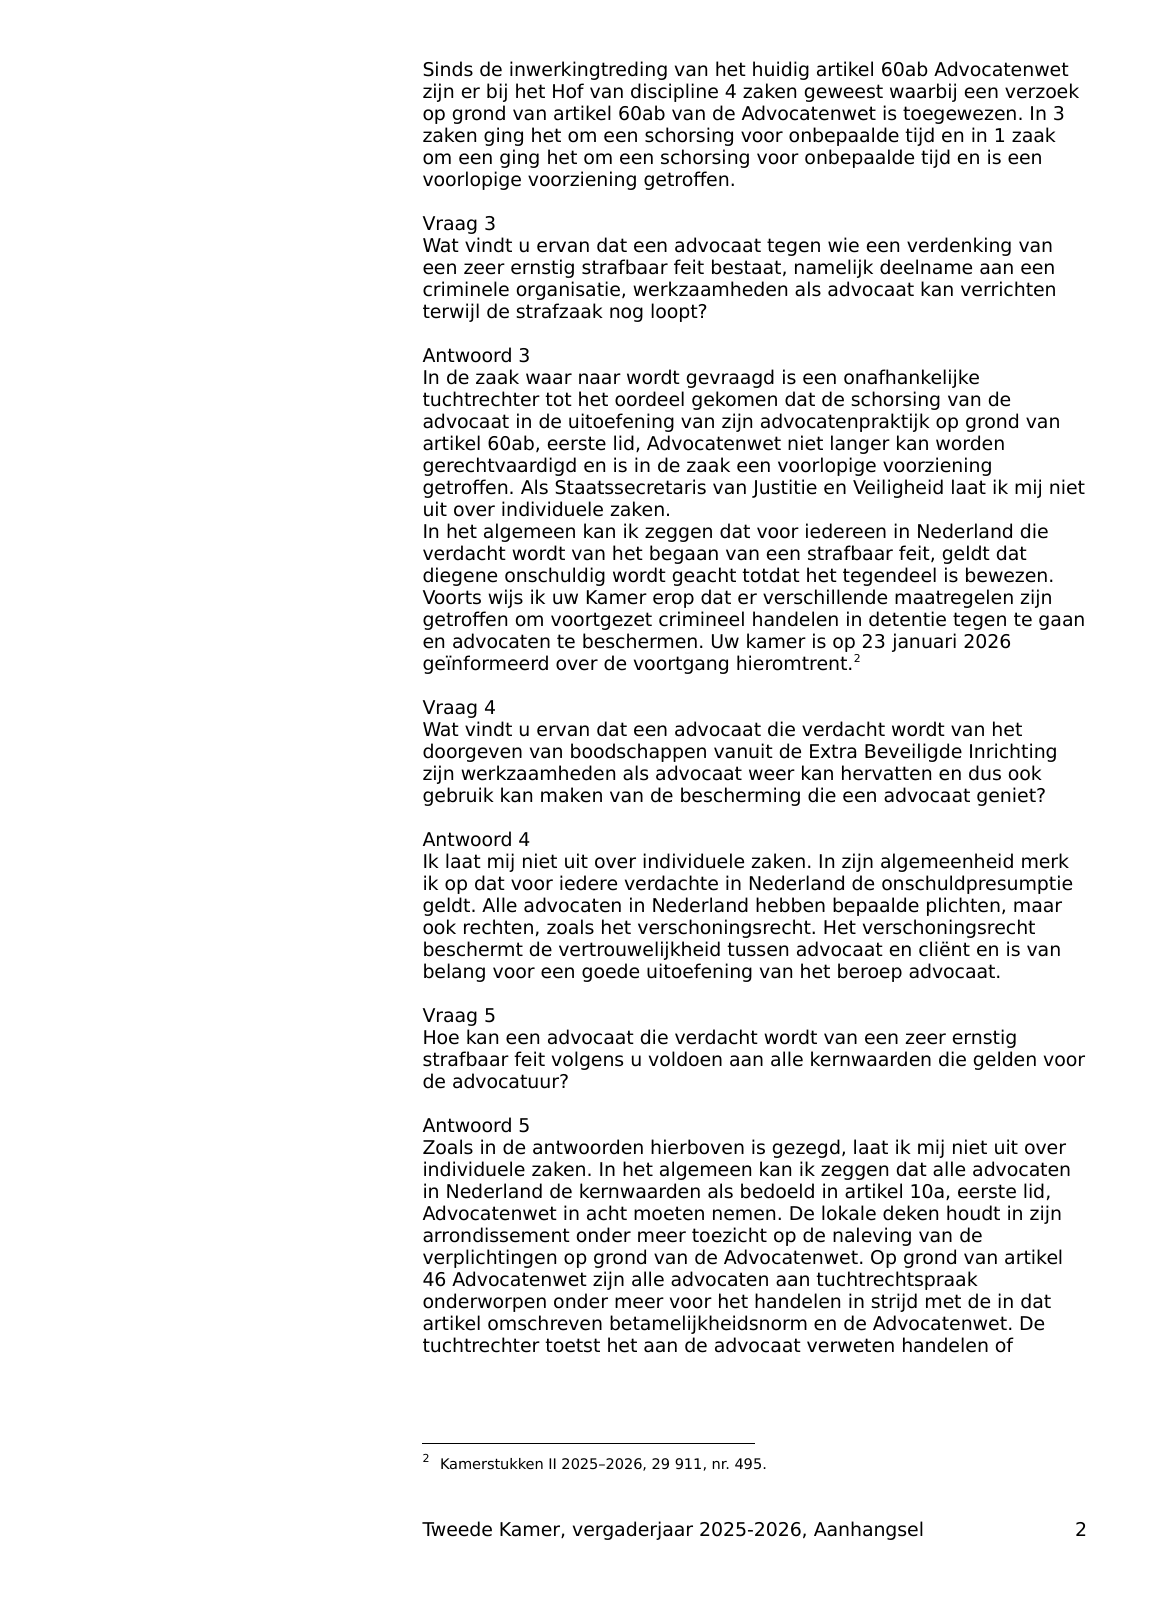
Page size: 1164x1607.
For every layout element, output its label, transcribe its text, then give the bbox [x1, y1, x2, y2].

text Vraag 4 [422, 697, 1087, 719]
text In het algemeen kan ik zeggen dat voor iedereen in Nederland die verdacht wordt van het begaan van een strafbaar feit, geldt dat diegene onschuldig wordt geacht totdat het tegendeel is bewezen. [422, 521, 1087, 587]
text Vraag 5 [422, 1005, 1087, 1027]
text Wat vindt u ervan dat een advocaat tegen wie een verdenking van een zeer ernstig strafbaar feit bestaat, namelijk deelname aan een criminele organisatie, werkzaamheden als advocaat kan verrichten terwijl de strafzaak nog loopt? [422, 235, 1087, 323]
text Wat vindt u ervan dat een advocaat die verdacht wordt van het doorgeven van boodschappen vanuit de Extra Beveiligde Inrichting zijn werkzaamheden als advocaat weer kan hervatten en dus ook gebruik kan maken van de bescherming die een advocaat geniet? [422, 719, 1087, 807]
text Antwoord 4 [422, 829, 1087, 851]
text Zoals in de antwoorden hierboven is gezegd, laat ik mij niet uit over individuele zaken. In het algemeen kan ik zeggen dat alle advocaten in Nederland de kernwaarden als bedoeld in artikel 10a, eerste lid, Advocatenwet in acht moeten nemen. De lokale deken houdt in zijn arrondissement onder meer toezicht op de naleving van de verplichtingen op grond van de Advocatenwet. Op grond van artikel 46 Advocatenwet zijn alle advocaten aan tuchtrechtspraak onderworpen onder meer voor het handelen in strijd met de in dat artikel omschreven betamelijkheidsnorm en de Advocatenwet. De tuchtrechter toetst het aan de advocaat verweten handelen of [422, 1137, 1087, 1357]
text Ik laat mij niet uit over individuele zaken. In zijn algemeenheid merk ik op dat voor iedere verdachte in Nederland de onschuldpresumptie geldt. Alle advocaten in Nederland hebben bepaalde plichten, maar ook rechten, zoals het verschoningsrecht. Het verschoningsrecht beschermt de vertrouwelijkheid tussen advocaat en cliënt en is van belang voor een goede uitoefening van het beroep advocaat. [422, 851, 1087, 983]
text Voorts wijs ik uw Kamer erop dat er verschillende maatregelen zijn getroffen om voortgezet crimineel handelen in detentie tegen te gaan en advocaten te beschermen. Uw kamer is op 23 januari 2026 geïnformeerd over de voortgang hieromtrent. [422, 587, 1087, 675]
text Sinds de inwerkingtreding van het huidig artikel 60ab Advocatenwet zijn er bij het Hof van discipline 4 zaken geweest waarbij een verzoek op grond van artikel 60ab van de Advocatenwet is toegewezen. In 3 zaken ging het om een schorsing voor onbepaalde tijd en in 1 zaak om een ging het om een schorsing voor onbepaalde tijd en is een voorlopige voorziening getroffen. [422, 59, 1087, 191]
text Kamerstukken II 2025–2026, 29 911, nr. 495. [422, 1452, 1087, 1474]
text Antwoord 5 [422, 1115, 1087, 1137]
text Antwoord 3 [422, 345, 1087, 367]
text In de zaak waar naar wordt gevraagd is een onafhankelijke tuchtrechter tot het oordeel gekomen dat de schorsing van de advocaat in de uitoefening van zijn advocatenpraktijk op grond van artikel 60ab, eerste lid, Advocatenwet niet langer kan worden gerechtvaardigd en is in de zaak een voorlopige voorziening getroffen. Als Staatssecretaris van Justitie en Veiligheid laat ik mij niet uit over individuele zaken. [422, 367, 1087, 521]
text Hoe kan een advocaat die verdacht wordt van een zeer ernstig strafbaar feit volgens u voldoen aan alle kernwaarden die gelden voor de advocatuur? [422, 1027, 1087, 1093]
text Vraag 3 [422, 213, 1087, 235]
